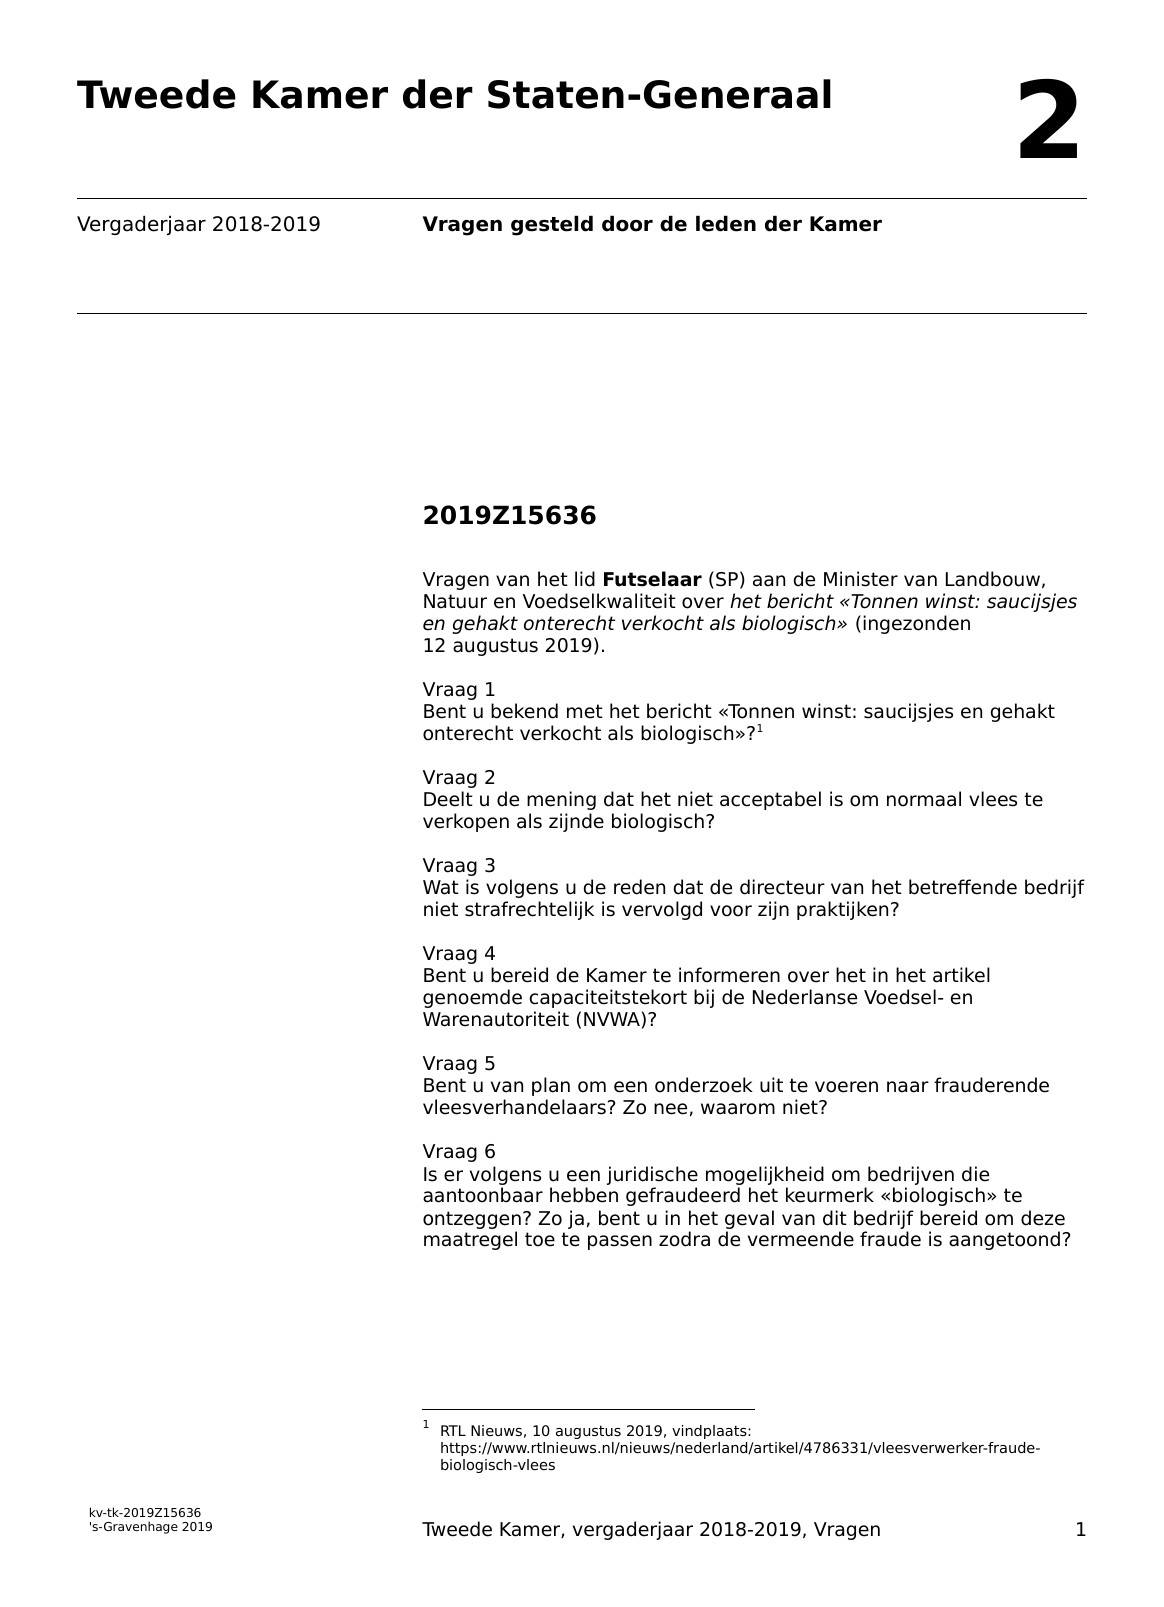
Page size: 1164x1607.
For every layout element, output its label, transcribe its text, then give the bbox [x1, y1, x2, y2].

text RTL Nieuws, 10 augustus 2019, vindplaats: https://www.rtlnieuws.nl/nieuws/nederland/artikel/4786331/vleesverwerker-fraude-biologisch-vlees [422, 1418, 1087, 1474]
text Deelt u de mening dat het niet acceptabel is om normaal vlees te verkopen als zijnde biologisch? [422, 789, 1087, 833]
table_cell Vergaderjaar 2018-2019 [77, 199, 422, 313]
text Vraag 1 [422, 679, 1087, 701]
text Vraag 3 [422, 855, 1087, 877]
text Bent u van plan om een onderzoek uit te voeren naar frauderende vleesverhandelaars? Zo nee, waarom niet? [422, 1075, 1087, 1119]
table_cell Vragen gesteld door de leden der Kamer [422, 199, 1087, 313]
table_header Tweede Kamer der Staten-Generaal [77, 59, 886, 198]
text 's-Gravenhage 2019 [88, 1520, 323, 1534]
text Vraag 5 [422, 1053, 1087, 1075]
text Vraag 4 [422, 943, 1087, 965]
table_header 2 [886, 59, 1087, 198]
text Wat is volgens u de reden dat de directeur van het betreffende bedrijf niet strafrechtelijk is vervolgd voor zijn praktijken? [422, 877, 1087, 921]
text Vraag 6 [422, 1141, 1087, 1163]
text kv-tk-2019Z15636 [88, 1506, 323, 1520]
text Bent u bekend met het bericht «Tonnen winst: saucijsjes en gehakt onterecht verkocht als biologisch»? [422, 701, 1087, 745]
text Vraag 2 [422, 767, 1087, 789]
text Bent u bereid de Kamer te informeren over het in het artikel genoemde capaciteitstekort bij de Nederlanse Voedsel- en Warenautoriteit (NVWA)? [422, 965, 1087, 1031]
text Vragen van het lid Futselaar (SP) aan de Minister van Landbouw, Natuur en Voedselkwaliteit over het bericht «Tonnen winst: saucijsjes en gehakt onterecht verkocht als biologisch» (ingezonden 12 augustus 2019). [422, 569, 1087, 657]
text Is er volgens u een juridische mogelijkheid om bedrijven die aantoonbaar hebben gefraudeerd het keurmerk «biologisch» te ontzeggen? Zo ja, bent u in het geval van dit bedrijf bereid om deze maatregel toe te passen zodra de vermeende fraude is aangetoond? [422, 1163, 1087, 1251]
text 2019Z15636 [422, 501, 1087, 531]
